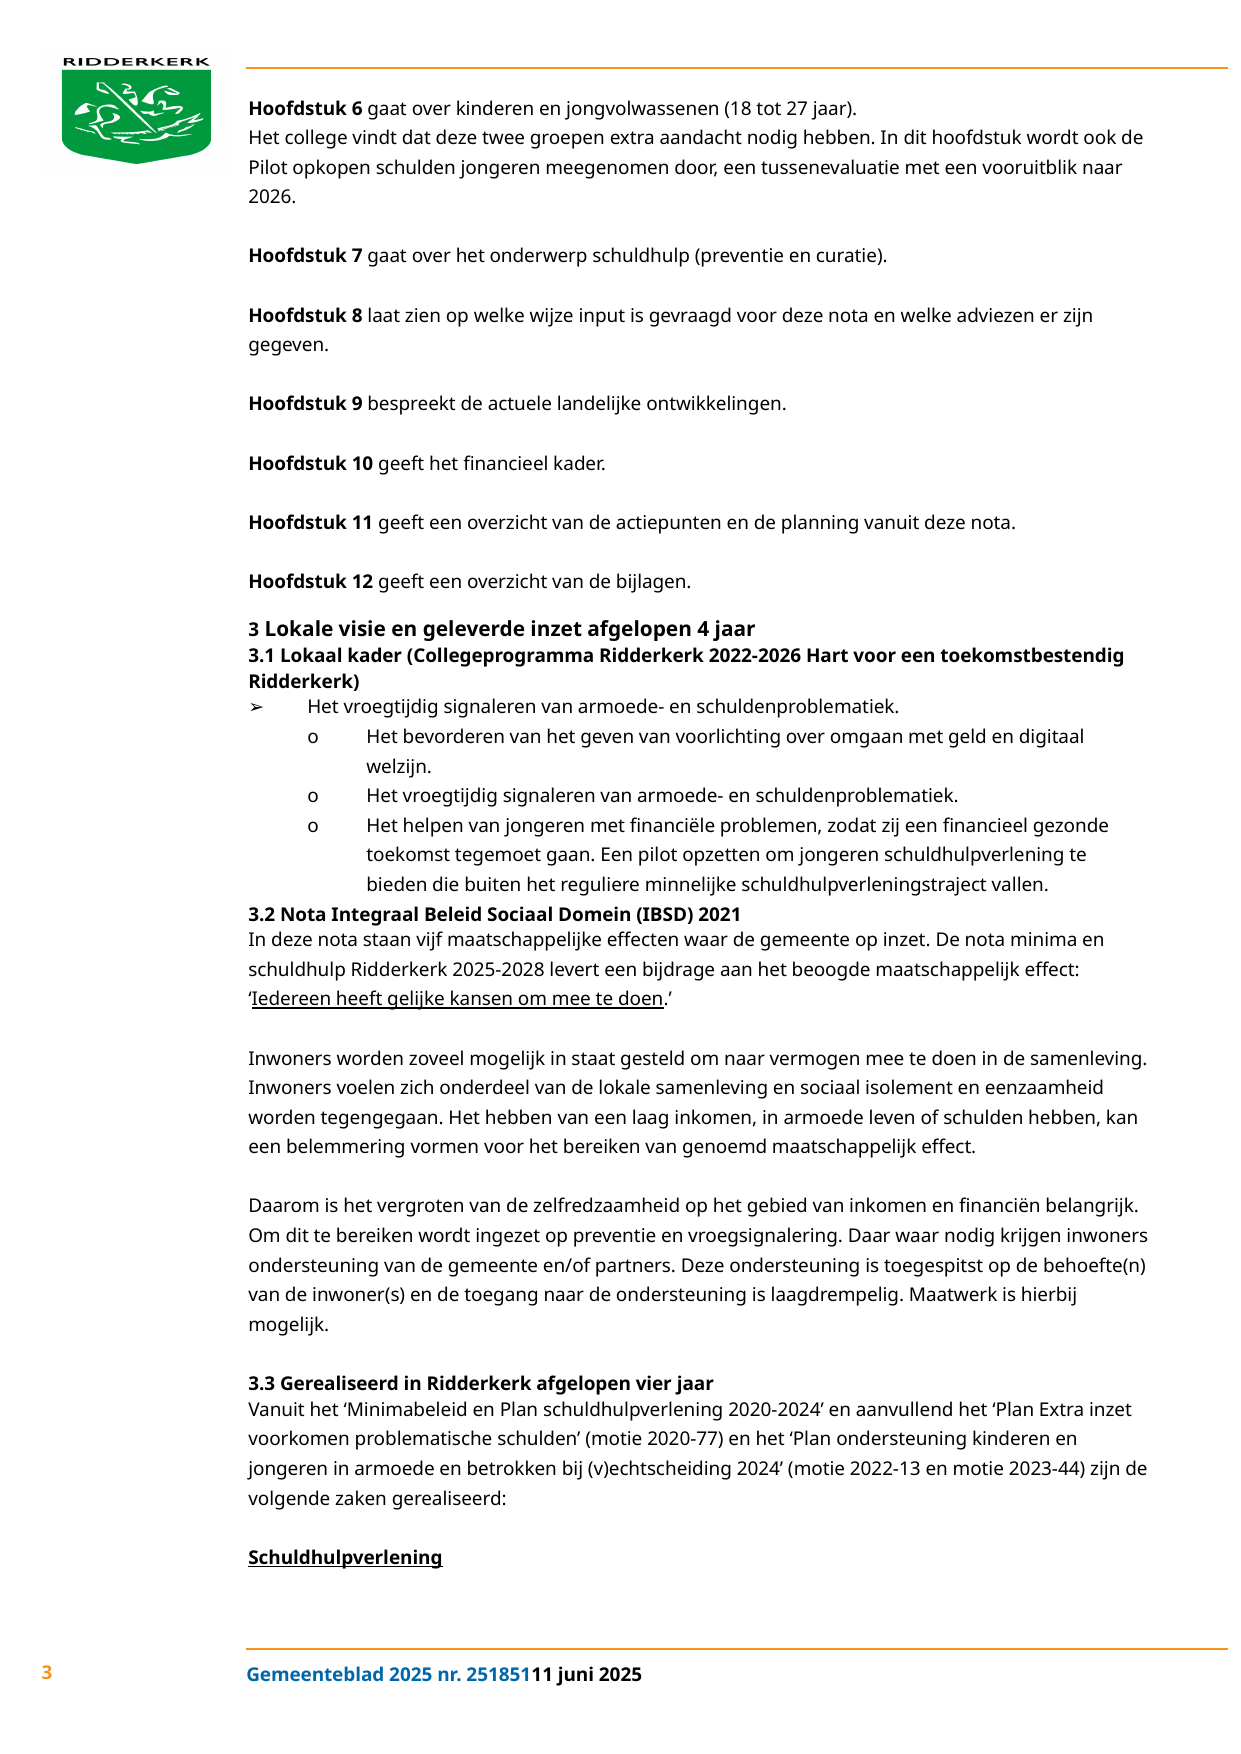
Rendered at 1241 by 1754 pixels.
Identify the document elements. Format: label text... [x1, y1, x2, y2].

text Hoofdstuk 8 laat zien op welke wijze input is gevraagd voor deze nota en welke adviezen er zijn gegeven. [248, 302, 1152, 357]
text Inwoners voelen zich onderdeel van de lokale samenleving en sociaal isolement en eenzaamheid worden tegengegaan. Het hebben van een laag inkomen, in armoede leven of schulden hebben, kan een belemmering vormen voor het bereiken van genoemd maatschappelijk effect. [248, 1074, 1152, 1159]
text Het college vindt dat deze twee groepen extra aandacht nodig hebben. In dit hoofdstuk wordt ook de Pilot opkopen schulden jongeren meegenomen door, een tussenevaluatie met een vooruitblik naar 2026. [248, 124, 1152, 209]
list Het bevorderen van het geven van voorlichting over omgaan met geld en digitaal welzijn. [307, 723, 1152, 778]
list Het vroegtijdig signaleren van armoede- en schuldenproblematiek. [307, 782, 1152, 808]
text 3.3 Gerealiseerd in Ridderkerk afgelopen vier jaar [248, 1370, 1152, 1396]
text Inwoners worden zoveel mogelijk in staat gesteld om naar vermogen mee te doen in de samenleving. [248, 1045, 1152, 1071]
text Vanuit het ‘Minimabeleid en Plan schuldhulpverlening 2020-2024’ en aanvullend het ‘Plan Extra inzet voorkomen problematische schulden’ (motie 2020-77) en het ‘Plan ondersteuning kinderen en jongeren in armoede en betrokken bij (v)echtscheiding 2024’ (motie 2022-13 en motie 2023-44) zijn de volgende zaken gerealiseerd: [248, 1396, 1152, 1510]
text Hoofdstuk 6 gaat over kinderen en jongvolwassenen (18 tot 27 jaar). [248, 95, 1152, 121]
text 3 Lokale visie en geleverde inzet afgelopen 4 jaar [248, 614, 1152, 642]
text Schuldhulpverlening [248, 1544, 1152, 1569]
picture [41, 47, 231, 172]
text Hoofdstuk 7 gaat over het onderwerp schuldhulp (preventie en curatie). [248, 243, 1152, 268]
text Hoofdstuk 10 geeft het financieel kader. [248, 450, 1152, 476]
list Het helpen van jongeren met financiële problemen, zodat zij een financieel gezonde toekomst tegemoet gaan. Een pilot opzetten om jongeren schuldhulpverlening te bieden die buiten het reguliere minnelijke schuldhulpverleningstraject vallen. [307, 812, 1152, 897]
text Hoofdstuk 9 bespreekt de actuele landelijke ontwikkelingen. [248, 391, 1152, 416]
list Het vroegtijdig signaleren van armoede- en schuldenproblematiek. [248, 694, 1152, 719]
text 3.1 Lokaal kader (Collegeprogramma Ridderkerk 2022-2026 Hart voor een toekomstbestendig Ridderkerk) [248, 642, 1152, 694]
text 3.2 Nota Integraal Beleid Sociaal Domein (IBSD) 2021 [248, 901, 1152, 926]
text Daarom is het vergroten van de zelfredzaamheid op het gebied van inkomen en financiën belangrijk. Om dit te bereiken wordt ingezet op preventie en vroegsignalering. Daar waar nodig krijgen inwoners ondersteuning van de gemeente en/of partners. Deze ondersteuning is toegespitst op de behoefte(n) van de inwoner(s) en de toegang naar de ondersteuning is laagdrempelig. Maatwerk is hierbij mogelijk. [248, 1193, 1152, 1337]
text In deze nota staan vijf maatschappelijke effecten waar de gemeente op inzet. De nota minima en schuldhulp Ridderkerk 2025-2028 levert een bijdrage aan het beoogde maatschappelijk effect: ‘Iedereen heeft gelijke kansen om mee te doen.’ [248, 926, 1152, 1011]
text Hoofdstuk 11 geeft een overzicht van de actiepunten en de planning vanuit deze nota. [248, 509, 1152, 535]
text Hoofdstuk 12 geeft een overzicht van de bijlagen. [248, 568, 1152, 594]
